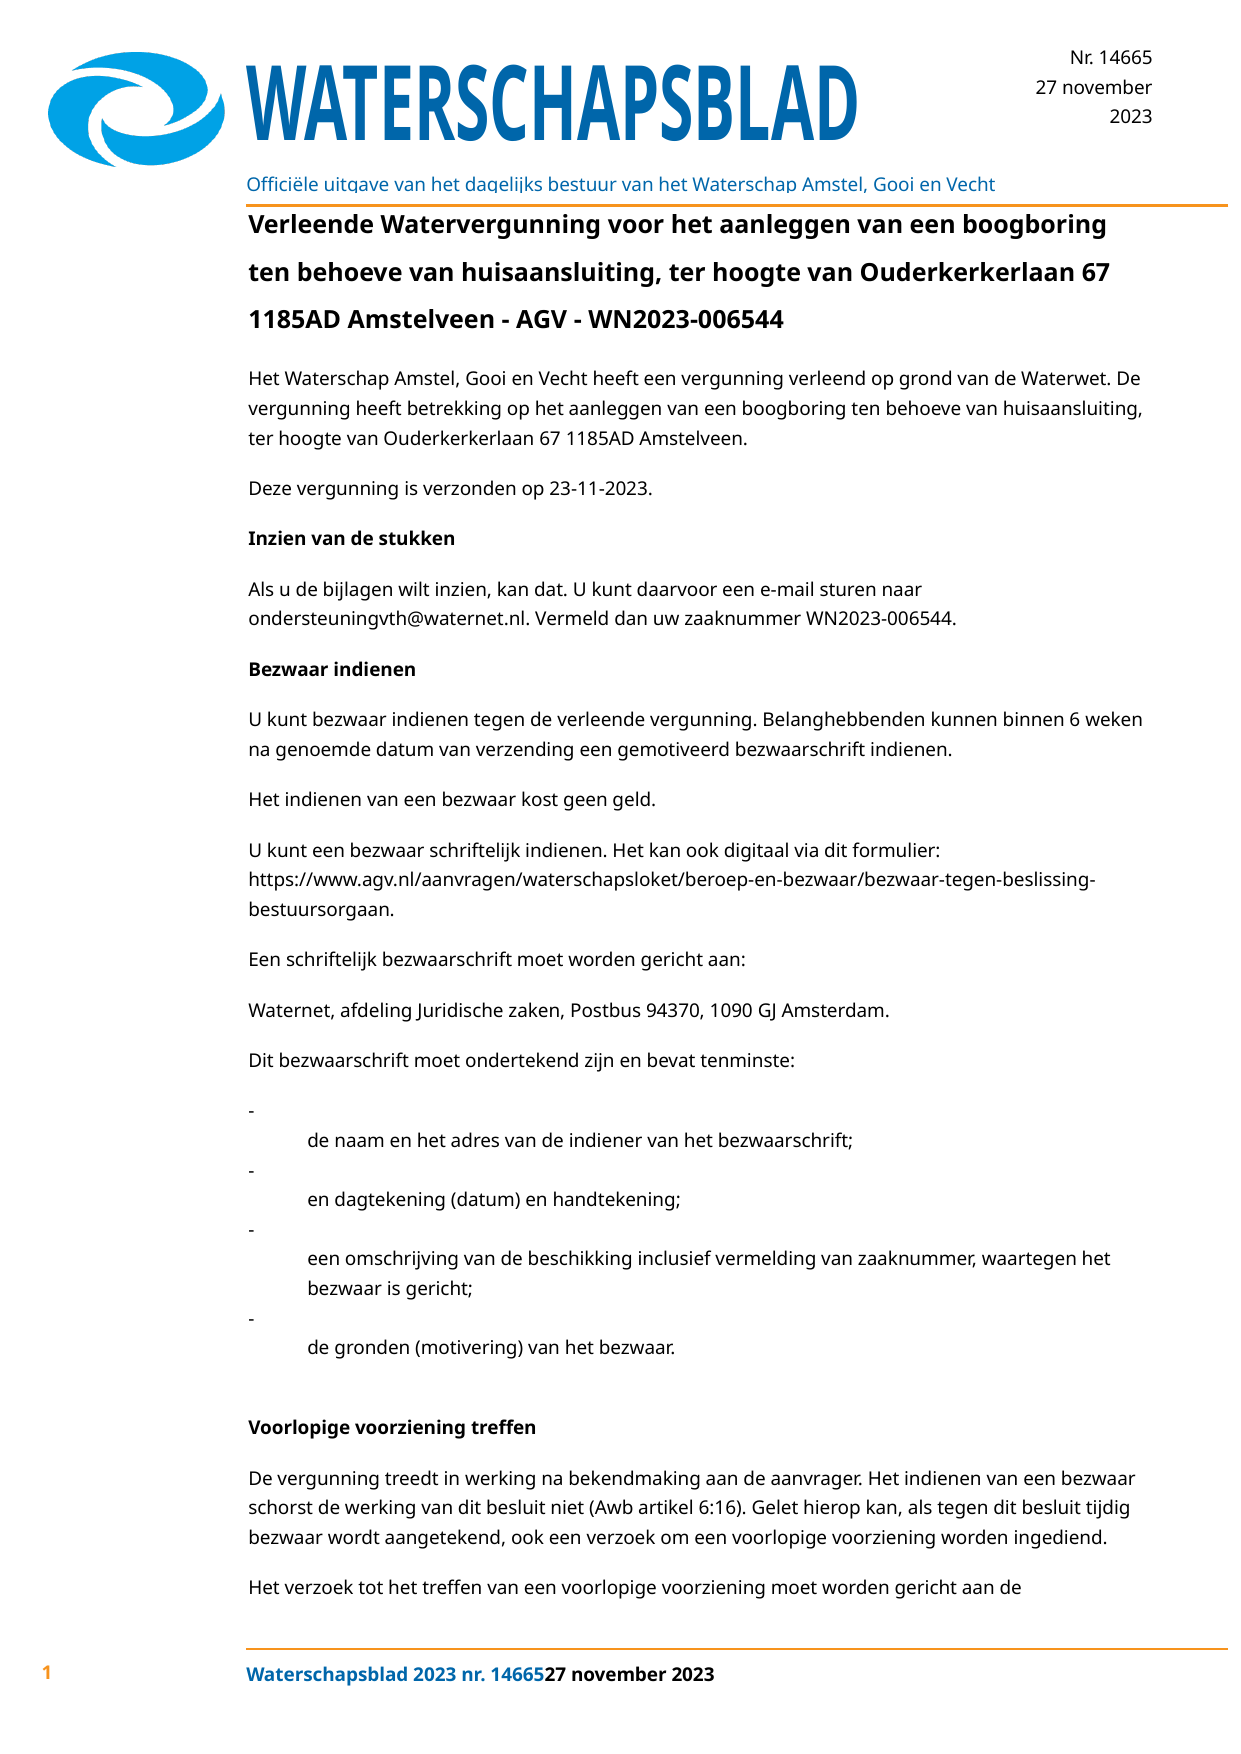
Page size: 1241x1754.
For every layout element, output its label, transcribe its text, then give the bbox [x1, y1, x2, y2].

text Het Waterschap Amstel, Gooi en Vecht heeft een vergunning verleend op grond van de Waterwet. De vergunning heeft betrekking op het aanleggen van een boogboring ten behoeve van huisaansluiting, ter hoogte van Ouderkerkerlaan 67 1185AD Amstelveen. [248, 366, 1152, 450]
text U kunt een bezwaar schriftelijk indienen. Het kan ook digitaal via dit formulier: https://www.agv.nl/aanvragen/waterschapsloket/beroep-en-bezwaar/bezwaar-tegen-beslissing-bestuursorgaan. [248, 837, 1152, 922]
text Bezwaar indienen [248, 656, 1152, 682]
text Voorlopige voorziening treffen [248, 1414, 1152, 1440]
list de naam en het adres van de indiener van het bezwaarschrift; [248, 1127, 1152, 1153]
text Het indienen van een bezwaar kost geen geld. [248, 786, 1152, 812]
list en dagtekening (datum) en handtekening; [248, 1186, 1152, 1212]
text Deze vergunning is verzonden op 23-11-2023. [248, 475, 1152, 501]
text Inzien van de stukken [248, 526, 1152, 551]
text Waternet, afdeling Juridische zaken, Postbus 94370, 1090 GJ Amsterdam. [248, 997, 1152, 1022]
text Verleende Watervergunning voor het aanleggen van een boogboring ten behoeve van huisaansluiting, ter hoogte van Ouderkerkerlaan 67 1185AD Amstelveen - AGV - WN2023-006544 [248, 207, 1152, 336]
text U kunt bezwaar indienen tegen de verleende vergunning. Belanghebbenden kunnen binnen 6 weken na genoemde datum van verzending een gemotiveerd bezwaarschrift indienen. [248, 706, 1152, 762]
text Dit bezwaarschrift moet ondertekend zijn en bevat tenminste: [248, 1047, 1152, 1073]
list de gronden (motivering) van het bezwaar. [248, 1334, 1152, 1360]
text Het verzoek tot het treffen van een voorlopige voorziening moet worden gericht aan de [248, 1574, 1152, 1600]
text Een schriftelijk bezwaarschrift moet worden gericht aan: [248, 946, 1152, 972]
text Als u de bijlagen wilt inzien, kan dat. U kunt daarvoor een e-mail sturen naar ondersteuningvth@waternet.nl. Vermeld dan uw zaaknummer WN2023-006544. [248, 576, 1152, 631]
text De vergunning treedt in werking na bekendmaking aan de aanvrager. Het indienen van een bezwaar schorst de werking van dit besluit niet (Awb artikel 6:16). Gelet hierop kan, als tegen dit besluit tijdig bezwaar wordt aangetekend, ook een verzoek om een voorlopige voorziening worden ingediend. [248, 1465, 1152, 1549]
picture [41, 47, 231, 172]
list een omschrijving van de beschikking inclusief vermelding van zaaknummer, waartegen het bezwaar is gericht; [248, 1246, 1152, 1301]
